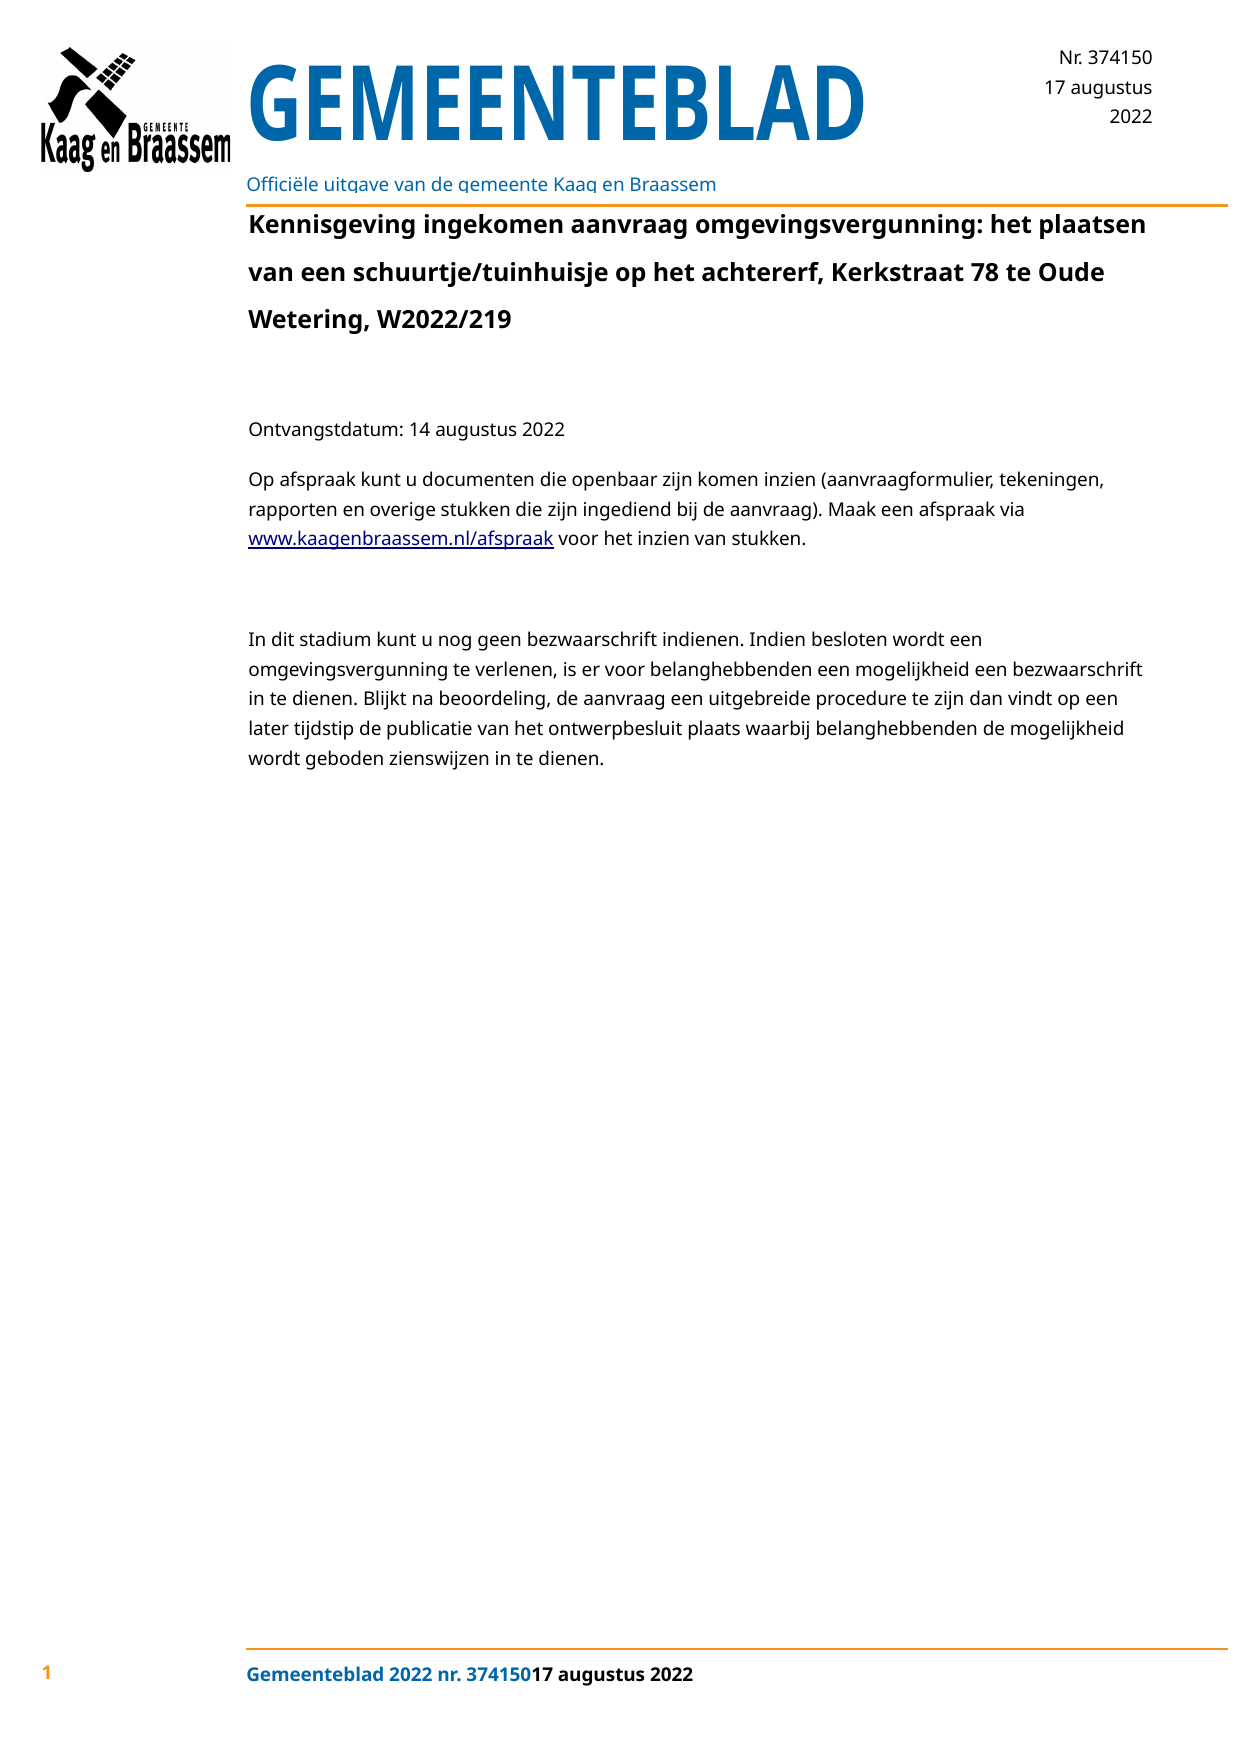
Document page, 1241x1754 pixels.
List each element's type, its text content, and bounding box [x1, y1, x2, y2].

text Kennisgeving ingekomen aanvraag omgevingsvergunning: het plaatsen van een schuurtje/tuinhuisje op het achtererf, Kerkstraat 78 te Oude Wetering, W2022/219 [248, 207, 1152, 336]
picture [41, 47, 231, 172]
text Op afspraak kunt u documenten die openbaar zijn komen inzien (aanvraagformulier, tekeningen, rapporten en overige stukken die zijn ingediend bij de aanvraag). Maak een afspraak via www.kaagenbraassem.nl/afspraak voor het inzien van stukken. [248, 466, 1152, 551]
text Ontvangstdatum: 14 augustus 2022 [248, 416, 1152, 442]
text In dit stadium kunt u nog geen bezwaarschrift indienen. Indien besloten wordt een omgevingsvergunning te verlenen, is er voor belanghebbenden een mogelijkheid een bezwaarschrift in te dienen. Blijkt na beoordeling, de aanvraag een uitgebreide procedure te zijn dan vindt op een later tijdstip de publicatie van het ontwerpbesluit plaats waarbij belanghebbenden de mogelijkheid wordt geboden zienswijzen in te dienen. [248, 626, 1152, 770]
